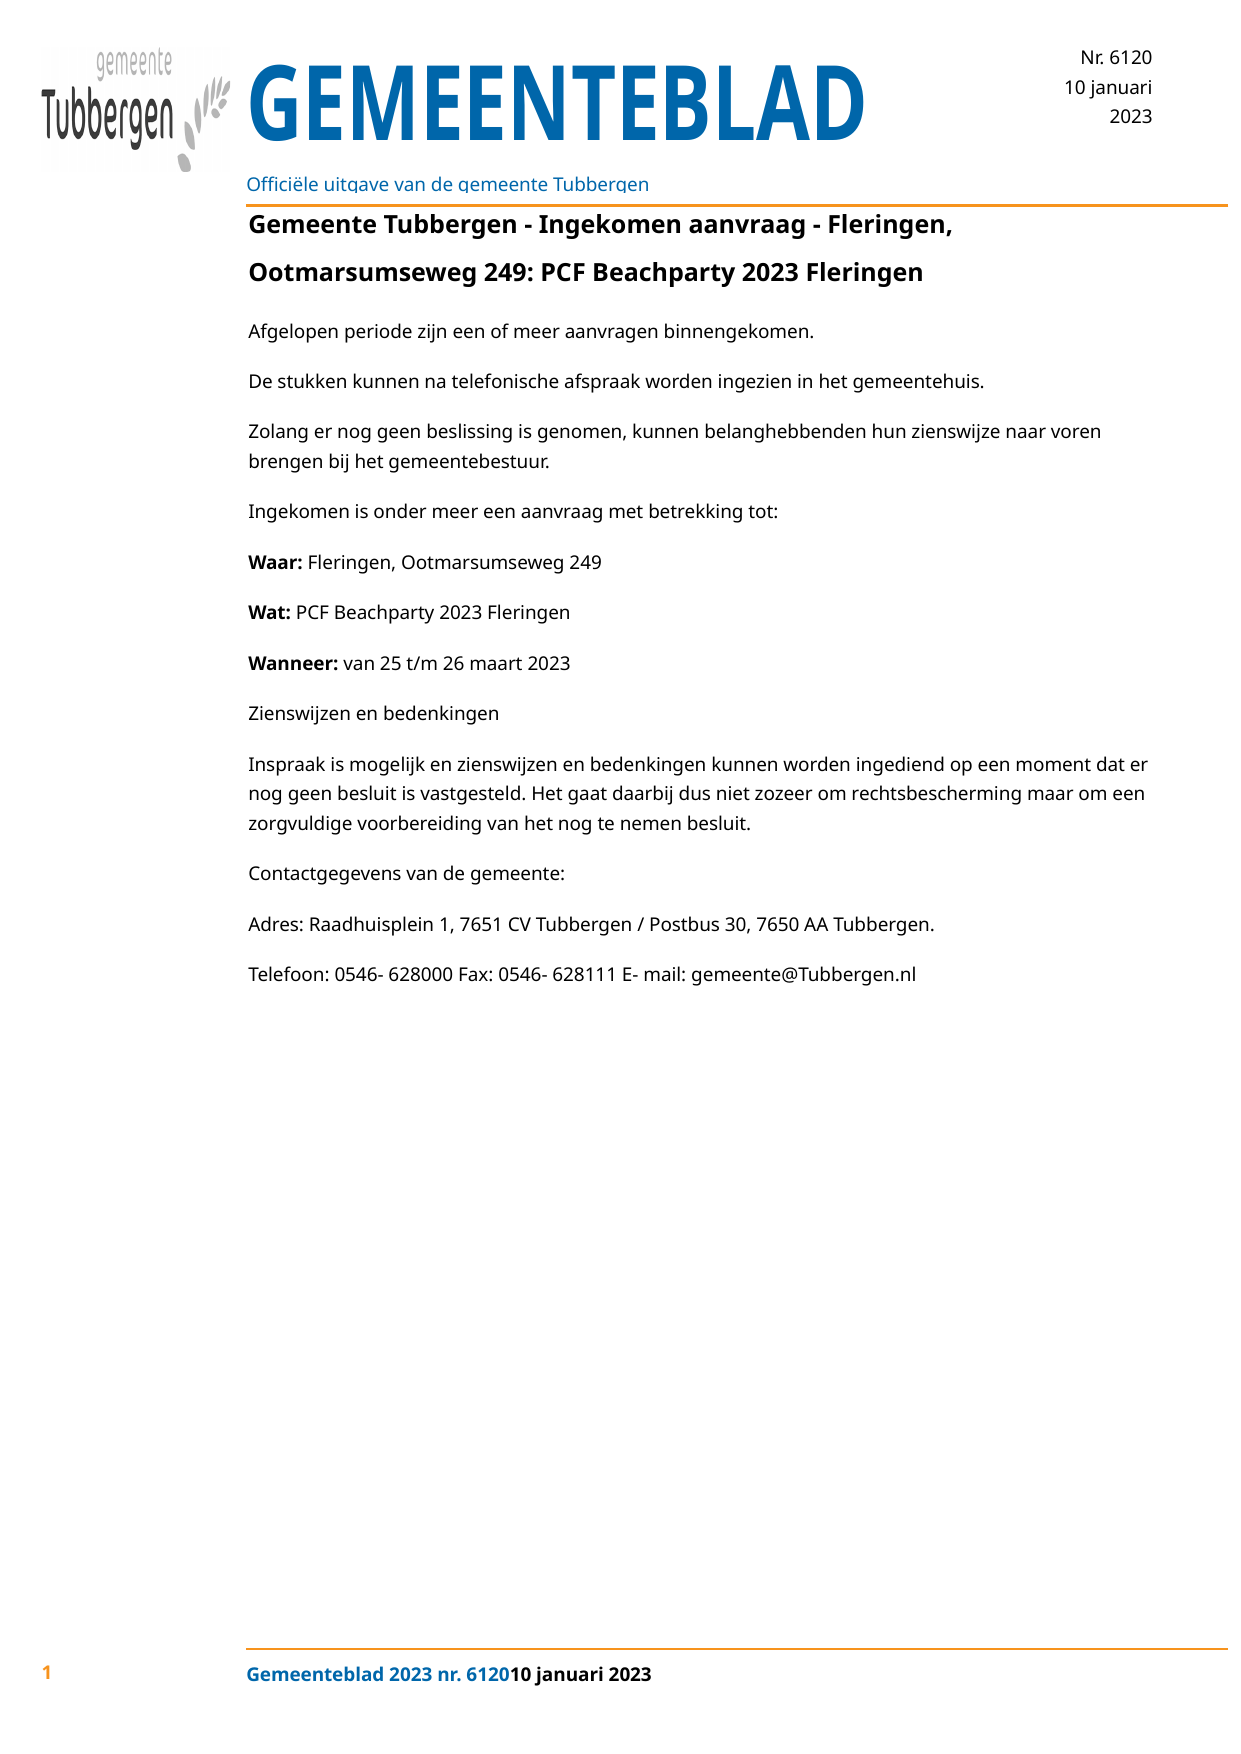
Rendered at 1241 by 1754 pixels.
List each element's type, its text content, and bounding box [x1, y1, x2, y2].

picture [41, 47, 231, 172]
text Adres: Raadhuisplein 1, 7651 CV Tubbergen / Postbus 30, 7650 AA Tubbergen. [248, 911, 1152, 937]
text Zienswijzen en bedenkingen [248, 700, 1152, 726]
text Waar: Fleringen, Ootmarsumseweg 249 [248, 549, 1152, 575]
text De stukken kunnen na telefonische afspraak worden ingezien in het gemeentehuis. [248, 368, 1152, 394]
text Afgelopen periode zijn een of meer aanvragen binnengekomen. [248, 318, 1152, 344]
text Contactgegevens van de gemeente: [248, 860, 1152, 886]
text Zolang er nog geen beslissing is genomen, kunnen belanghebbenden hun zienswijze naar voren brengen bij het gemeentebestuur. [248, 419, 1152, 474]
text Telefoon: 0546- 628000 Fax: 0546- 628111 E- mail: gemeente@Tubbergen.nl [248, 961, 1152, 987]
text Wanneer: van 25 t/m 26 maart 2023 [248, 650, 1152, 676]
text Wat: PCF Beachparty 2023 Fleringen [248, 599, 1152, 625]
text Ingekomen is onder meer een aanvraag met betrekking tot: [248, 499, 1152, 524]
text Gemeente Tubbergen - Ingekomen aanvraag - Fleringen, Ootmarsumseweg 249: PCF Beachparty 2023 Fleringen [248, 207, 1152, 288]
text Inspraak is mogelijk en zienswijzen en bedenkingen kunnen worden ingediend op een moment dat er nog geen besluit is vastgesteld. Het gaat daarbij dus niet zozeer om rechtsbescherming maar om een zorgvuldige voorbereiding van het nog te nemen besluit. [248, 751, 1152, 836]
